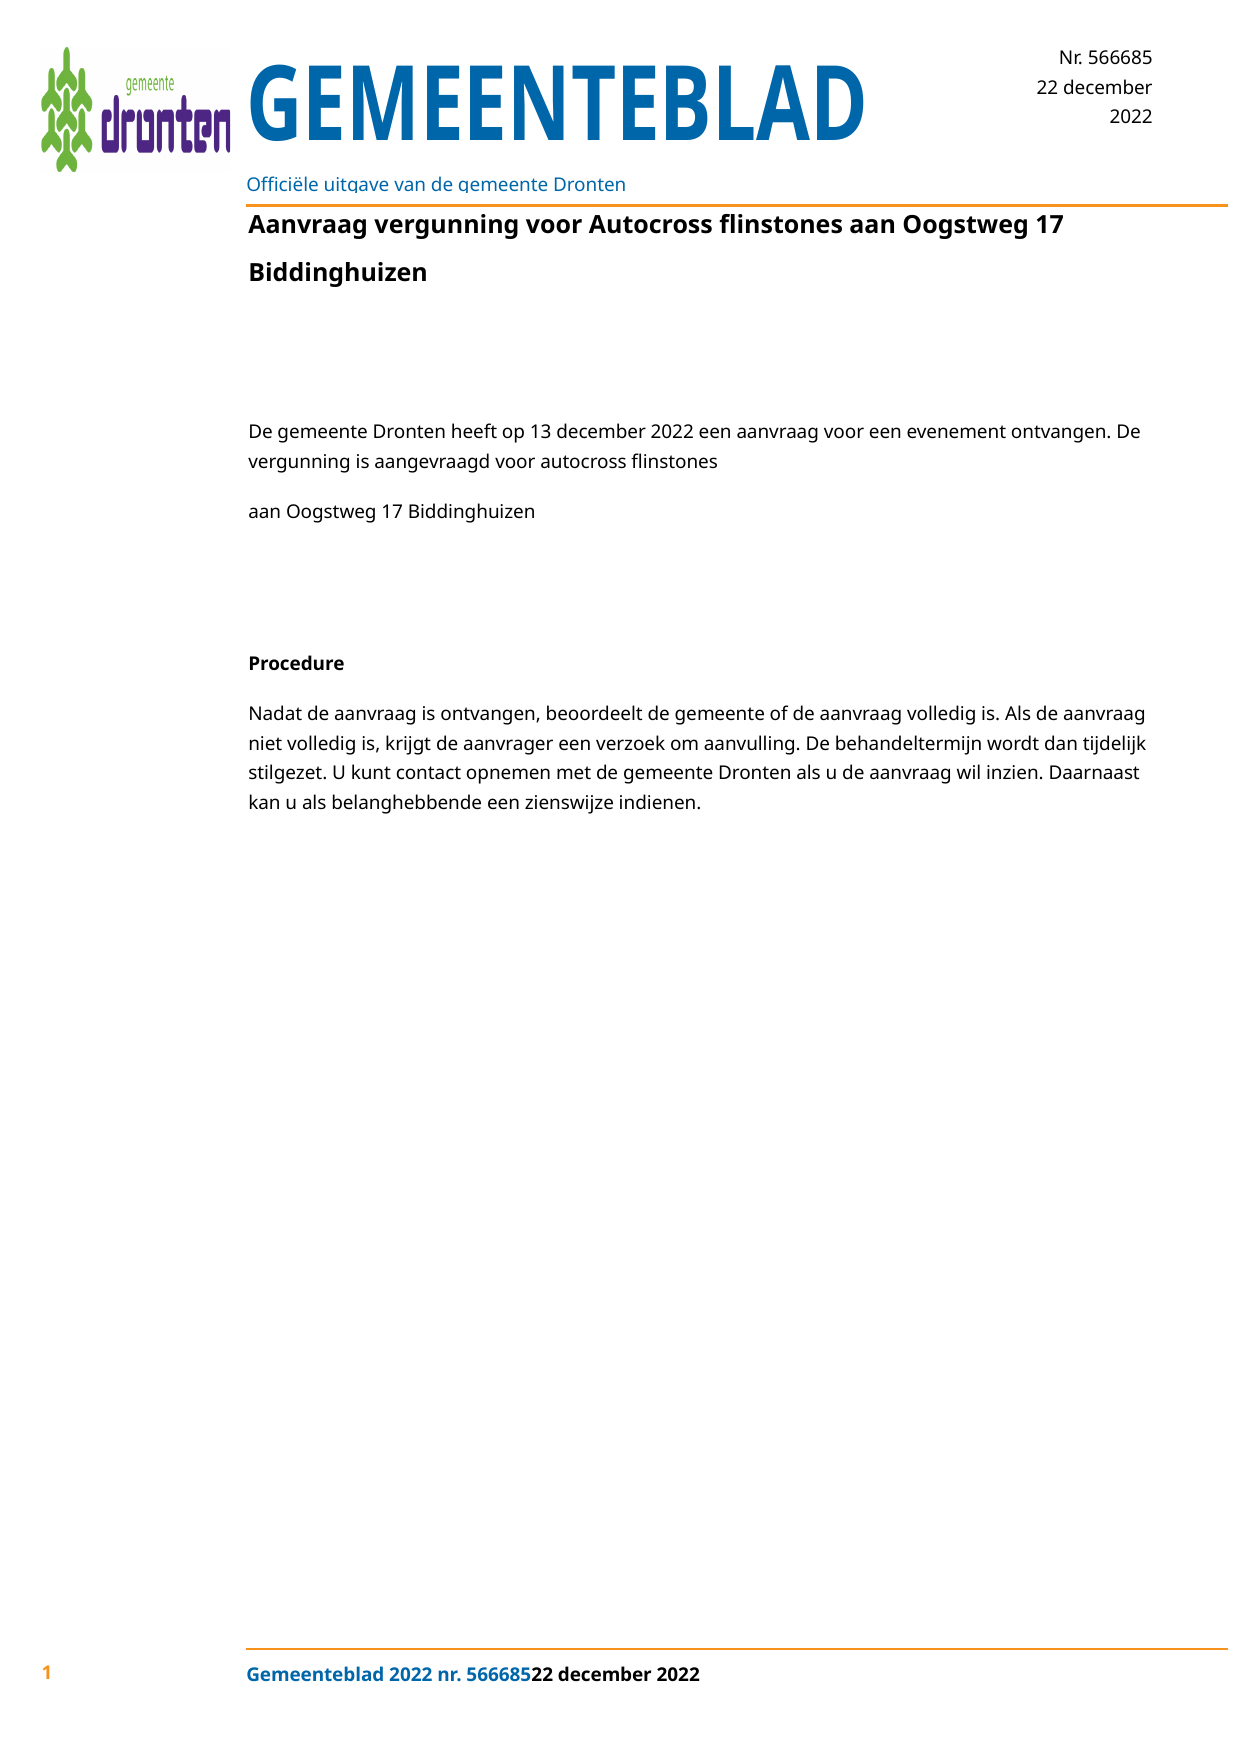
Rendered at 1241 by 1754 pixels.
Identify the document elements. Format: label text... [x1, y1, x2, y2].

text Procedure [248, 650, 1152, 676]
text aan Oogstweg 17 Biddinghuizen [248, 499, 1152, 524]
text Aanvraag vergunning voor Autocross flinstones aan Oogstweg 17 Biddinghuizen [248, 207, 1152, 288]
picture [41, 47, 231, 172]
text Nadat de aanvraag is ontvangen, beoordeelt de gemeente of de aanvraag volledig is. Als de aanvraag niet volledig is, krijgt de aanvrager een verzoek om aanvulling. De behandeltermijn wordt dan tijdelijk stilgezet. U kunt contact opnemen met de gemeente Dronten als u de aanvraag wil inzien. Daarnaast kan u als belanghebbende een zienswijze indienen. [248, 700, 1152, 815]
text De gemeente Dronten heeft op 13 december 2022 een aanvraag voor een evenement ontvangen. De vergunning is aangevraagd voor autocross flinstones [248, 419, 1152, 474]
